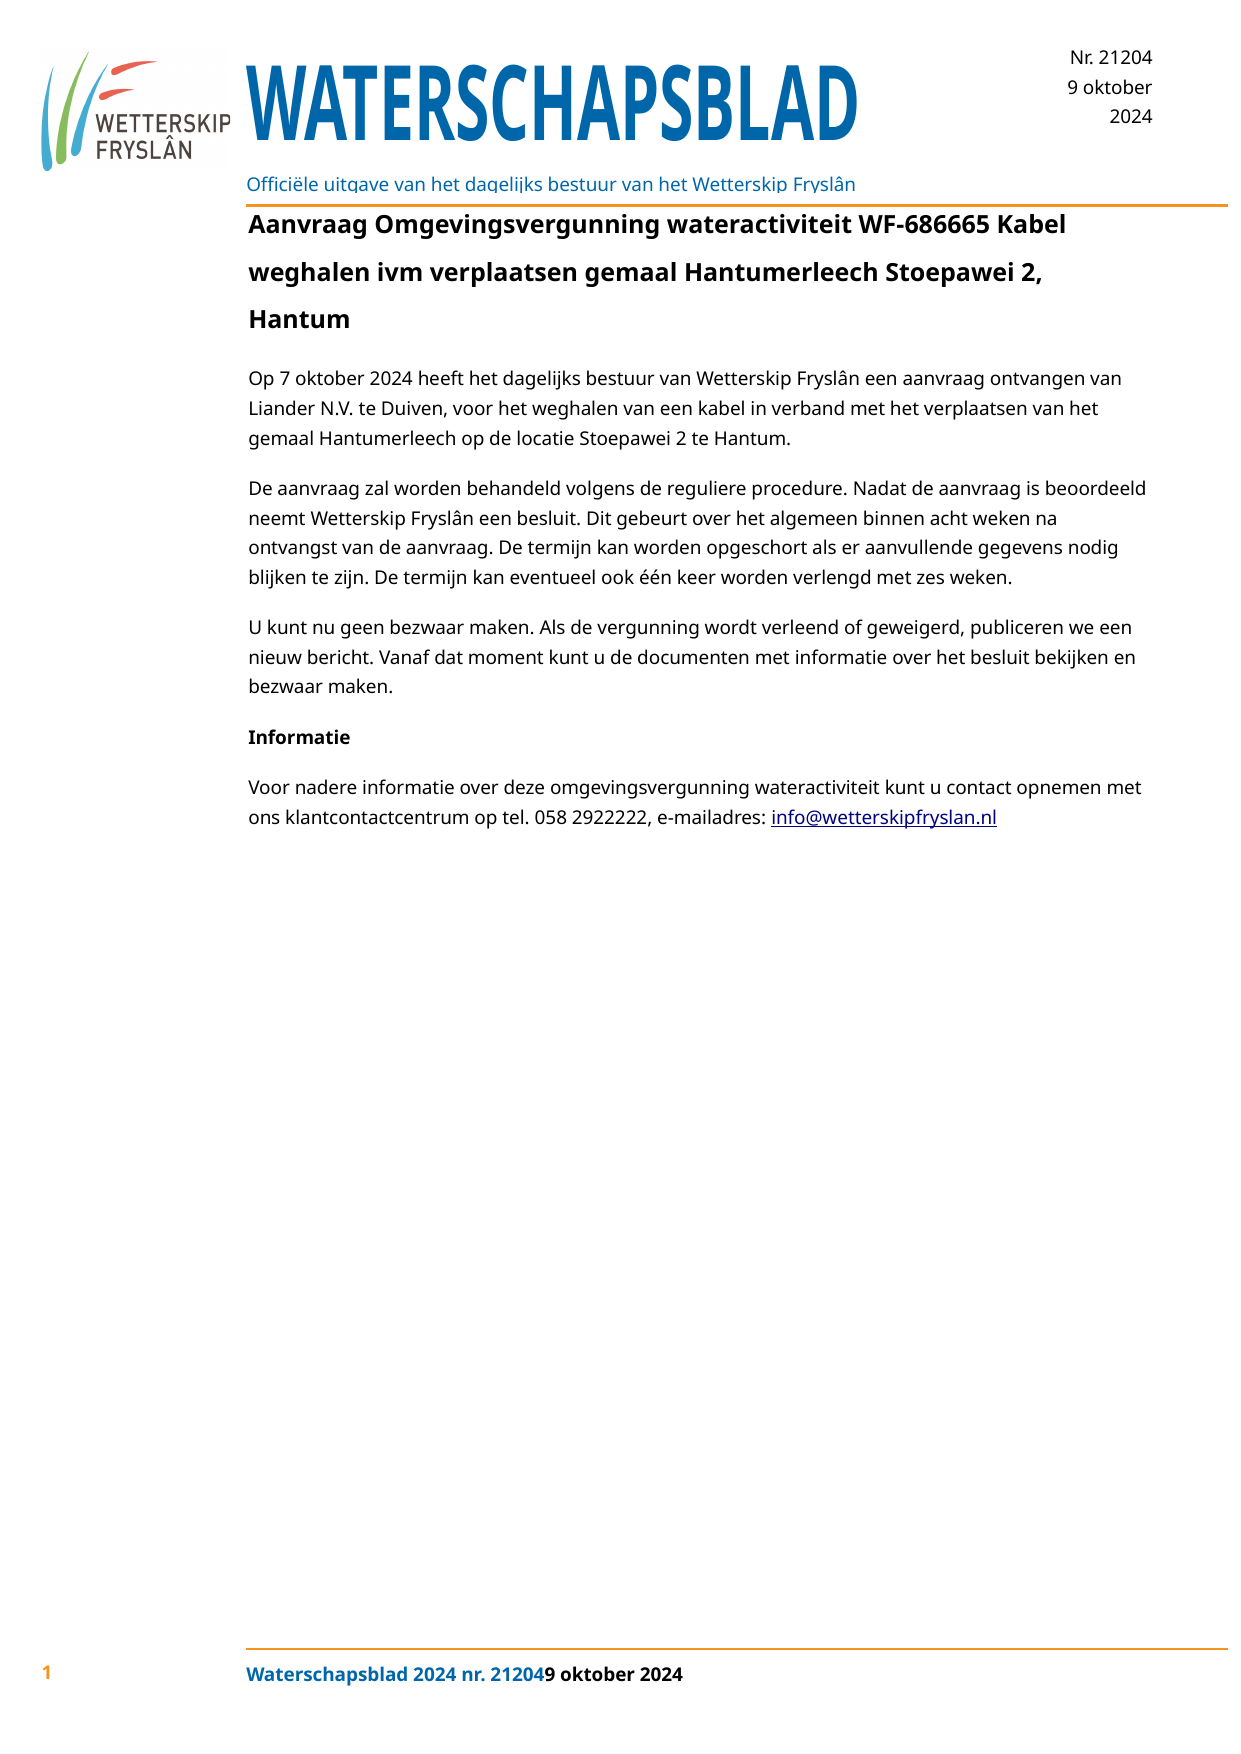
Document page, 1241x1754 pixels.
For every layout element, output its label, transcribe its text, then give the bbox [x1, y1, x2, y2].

text Informatie [248, 724, 1152, 749]
text Aanvraag Omgevingsvergunning wateractiviteit WF-686665 Kabel weghalen ivm verplaatsen gemaal Hantumerleech Stoepawei 2, Hantum [248, 207, 1152, 336]
picture [41, 47, 231, 172]
text U kunt nu geen bezwaar maken. Als de vergunning wordt verleend of geweigerd, publiceren we een nieuw bericht. Vanaf dat moment kunt u de documenten met informatie over het besluit bekijken en bezwaar maken. [248, 614, 1152, 699]
text Op 7 oktober 2024 heeft het dagelijks bestuur van Wetterskip Fryslân een aanvraag ontvangen van Liander N.V. te Duiven, voor het weghalen van een kabel in verband met het verplaatsen van het gemaal Hantumerleech op de locatie Stoepawei 2 te Hantum. [248, 366, 1152, 450]
text Voor nadere informatie over deze omgevingsvergunning wateractiviteit kunt u contact opnemen met ons klantcontactcentrum op tel. 058 2922222, e-mailadres: info@wetterskipfryslan.nl [248, 774, 1152, 829]
text De aanvraag zal worden behandeld volgens de reguliere procedure. Nadat de aanvraag is beoordeeld neemt Wetterskip Fryslân een besluit. Dit gebeurt over het algemeen binnen acht weken na ontvangst van de aanvraag. De termijn kan worden opgeschort als er aanvullende gegevens nodig blijken te zijn. De termijn kan eventueel ook één keer worden verlengd met zes weken. [248, 475, 1152, 589]
